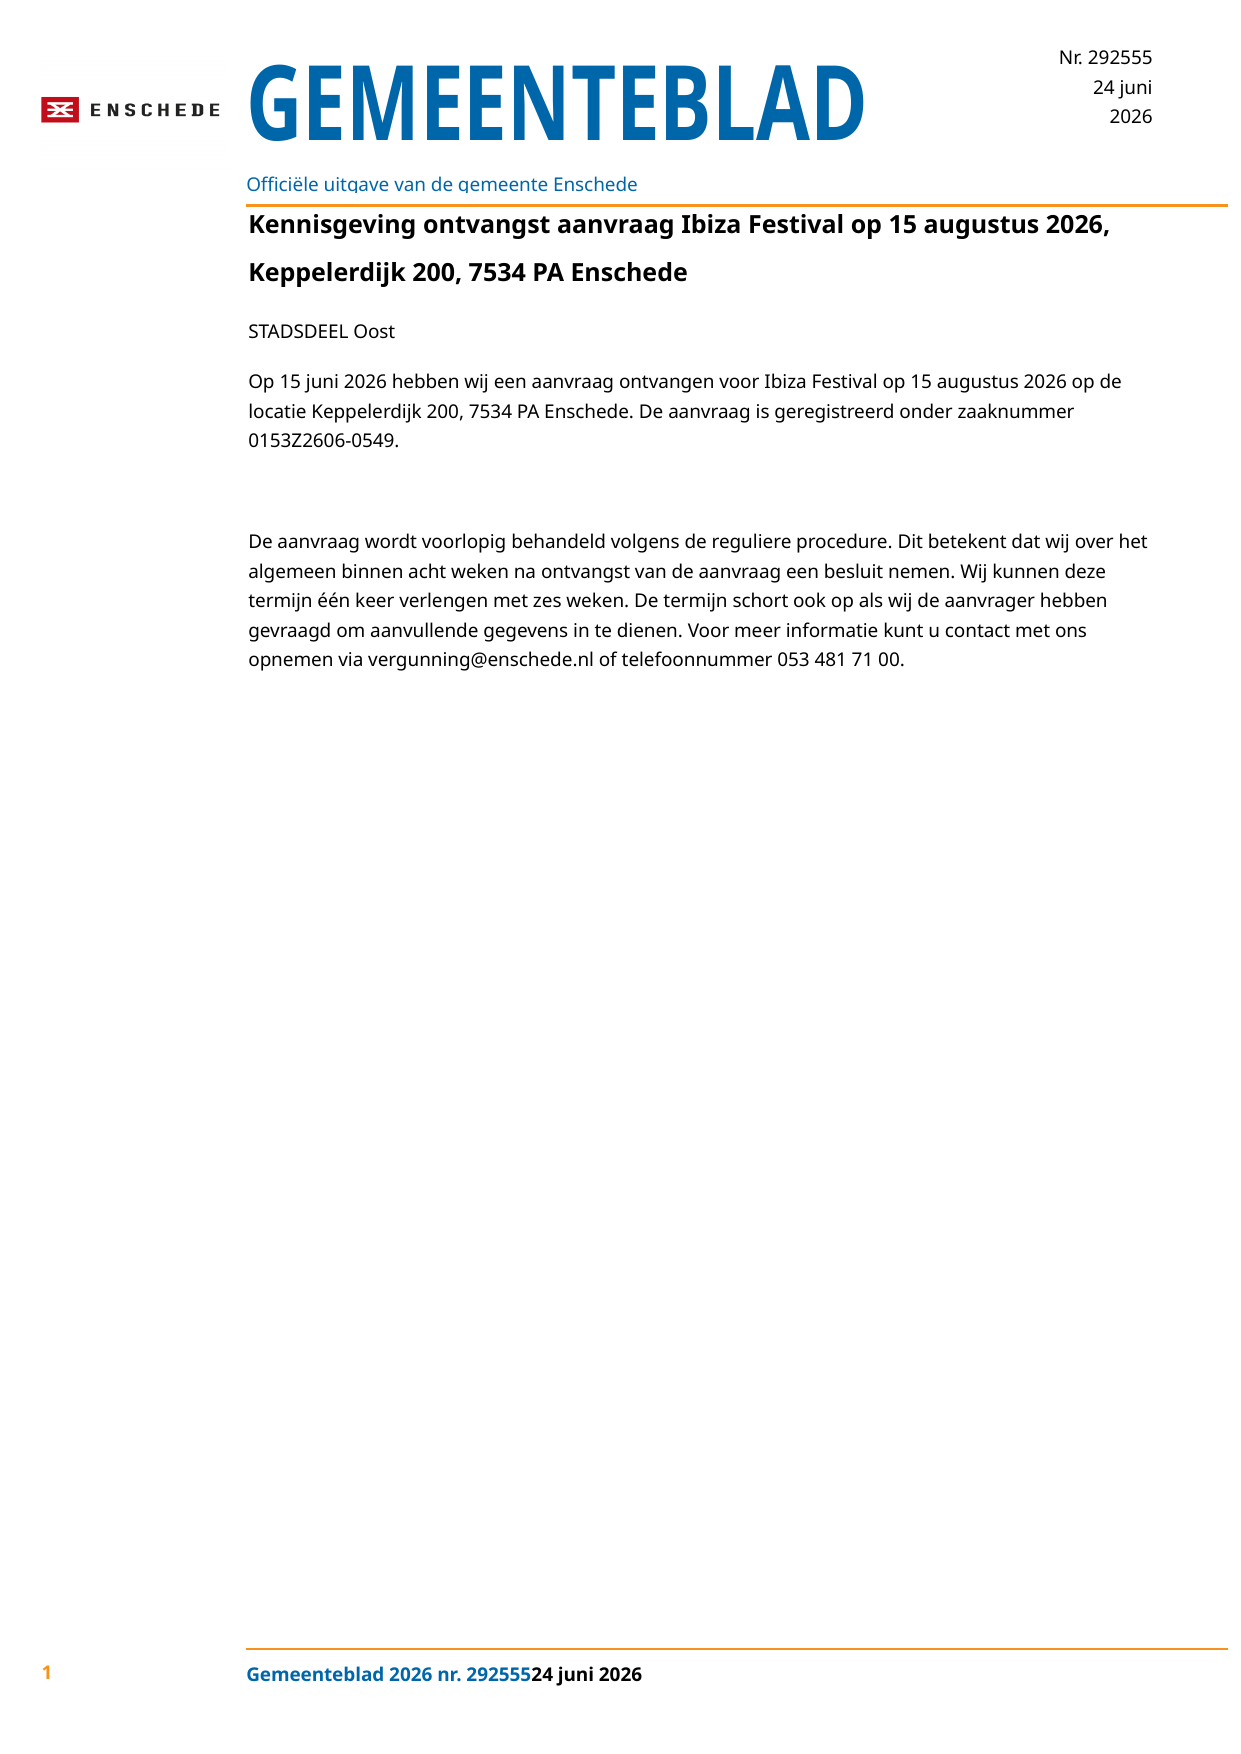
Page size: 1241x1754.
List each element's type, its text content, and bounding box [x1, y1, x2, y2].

text Kennisgeving ontvangst aanvraag Ibiza Festival op 15 augustus 2026, Keppelerdijk 200, 7534 PA Enschede [248, 207, 1152, 288]
text De aanvraag wordt voorlopig behandeld volgens de reguliere procedure. Dit betekent dat wij over het algemeen binnen acht weken na ontvangst van de aanvraag een besluit nemen. Wij kunnen deze termijn één keer verlengen met zes weken. De termijn schort ook op als wij de aanvrager hebben gevraagd om aanvullende gegevens in te dienen. Voor meer informatie kunt u contact met ons opnemen via vergunning@enschede.nl of telefoonnummer 053 481 71 00. [248, 528, 1152, 672]
text Op 15 juni 2026 hebben wij een aanvraag ontvangen voor Ibiza Festival op 15 augustus 2026 op de locatie Keppelerdijk 200, 7534 PA Enschede. De aanvraag is geregistreerd onder zaaknummer 0153Z2606-0549. [248, 368, 1152, 453]
picture [41, 47, 231, 172]
text STADSDEEL Oost [248, 318, 1152, 344]
